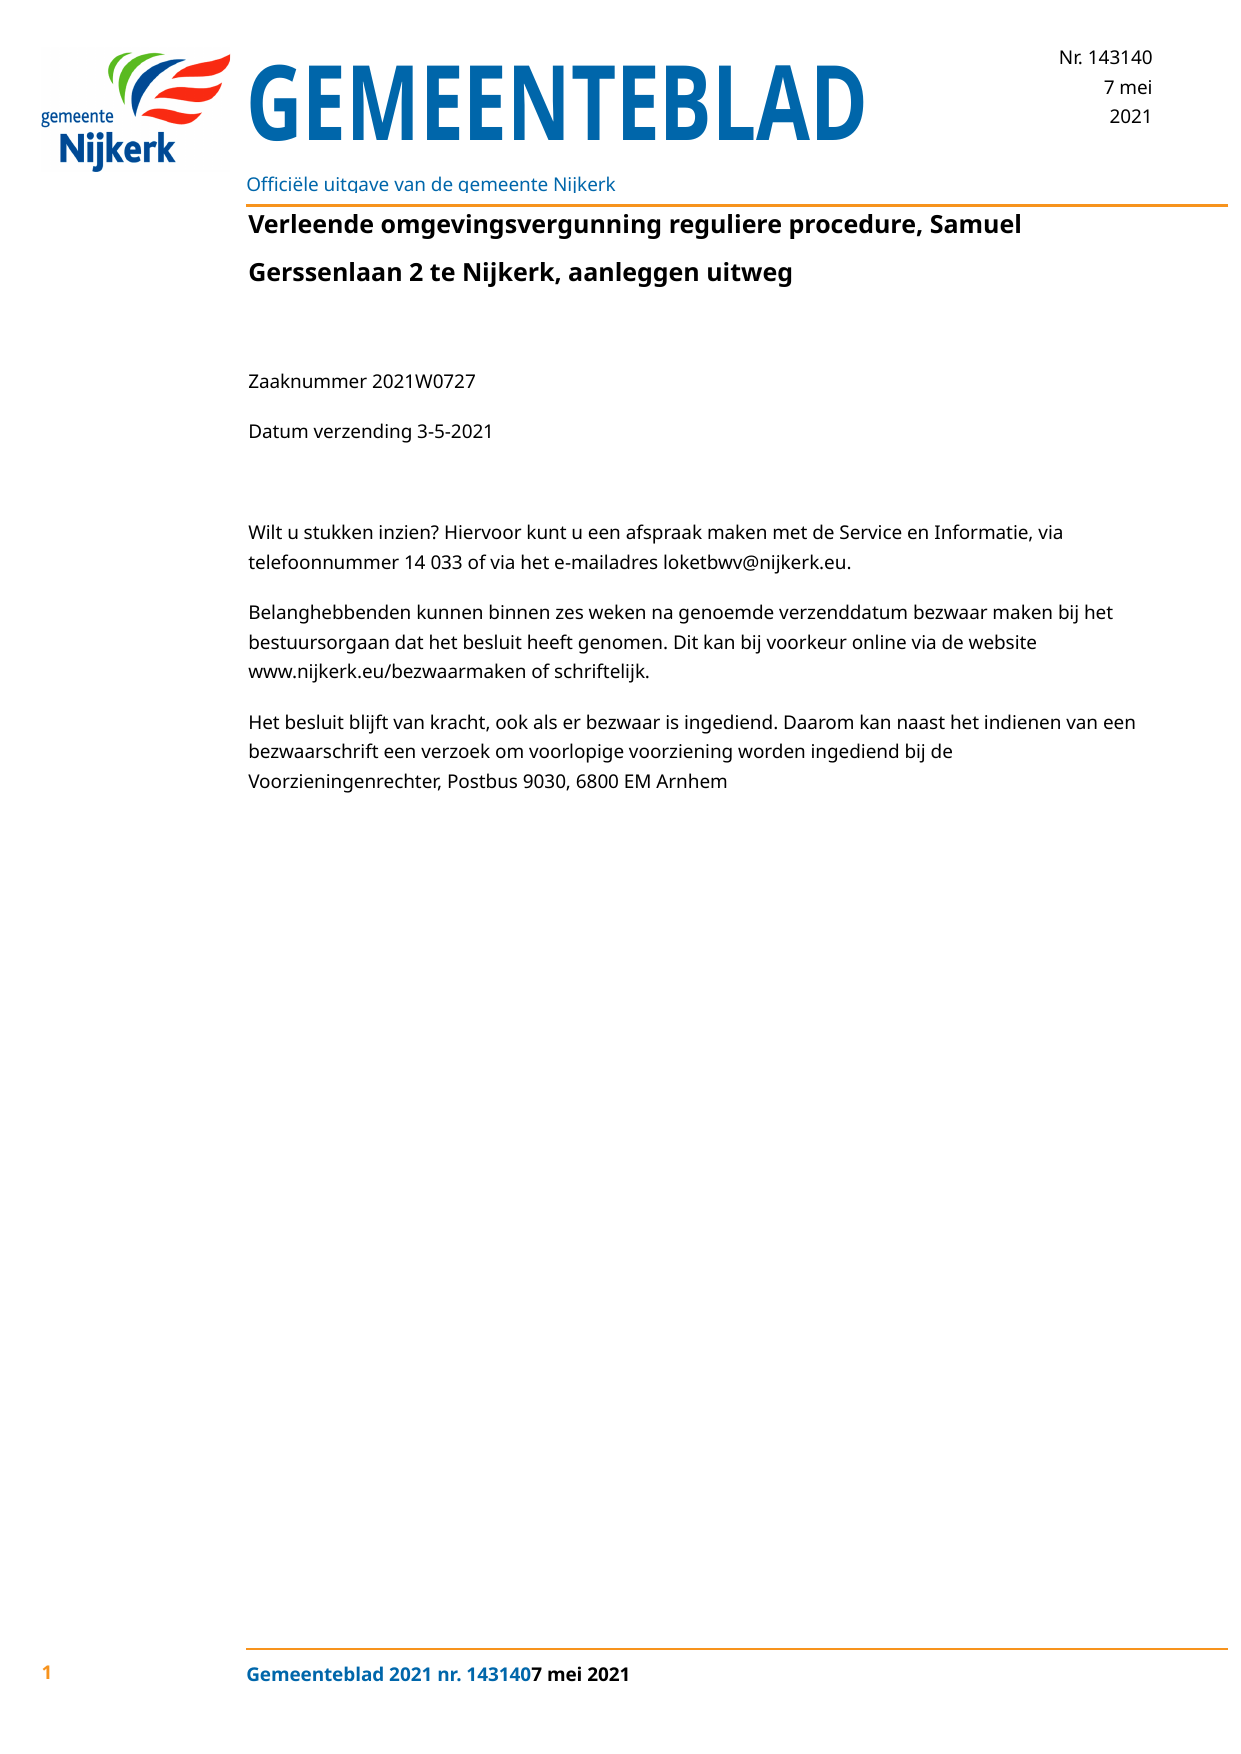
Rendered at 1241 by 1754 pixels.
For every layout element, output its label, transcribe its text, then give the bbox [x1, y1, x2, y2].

text Zaaknummer 2021W0727 [248, 368, 1152, 394]
text Datum verzending 3-5-2021 [248, 419, 1152, 444]
text Verleende omgevingsvergunning reguliere procedure, Samuel Gerssenlaan 2 te Nijkerk, aanleggen uitweg [248, 207, 1152, 288]
text Wilt u stukken inzien? Hiervoor kunt u een afspraak maken met de Service en Informatie, via telefoonnummer 14 033 of via het e-mailadres loketbwv@nijkerk.eu. [248, 519, 1152, 575]
text Belanghebbenden kunnen binnen zes weken na genoemde verzenddatum bezwaar maken bij het bestuursorgaan dat het besluit heeft genomen. Dit kan bij voorkeur online via de website www.nijkerk.eu/bezwaarmaken of schriftelijk. [248, 599, 1152, 684]
picture [41, 47, 231, 172]
text Het besluit blijft van kracht, ook als er bezwaar is ingediend. Daarom kan naast het indienen van een bezwaarschrift een verzoek om voorlopige voorziening worden ingediend bij de Voorzieningenrechter, Postbus 9030, 6800 EM Arnhem [248, 709, 1152, 794]
